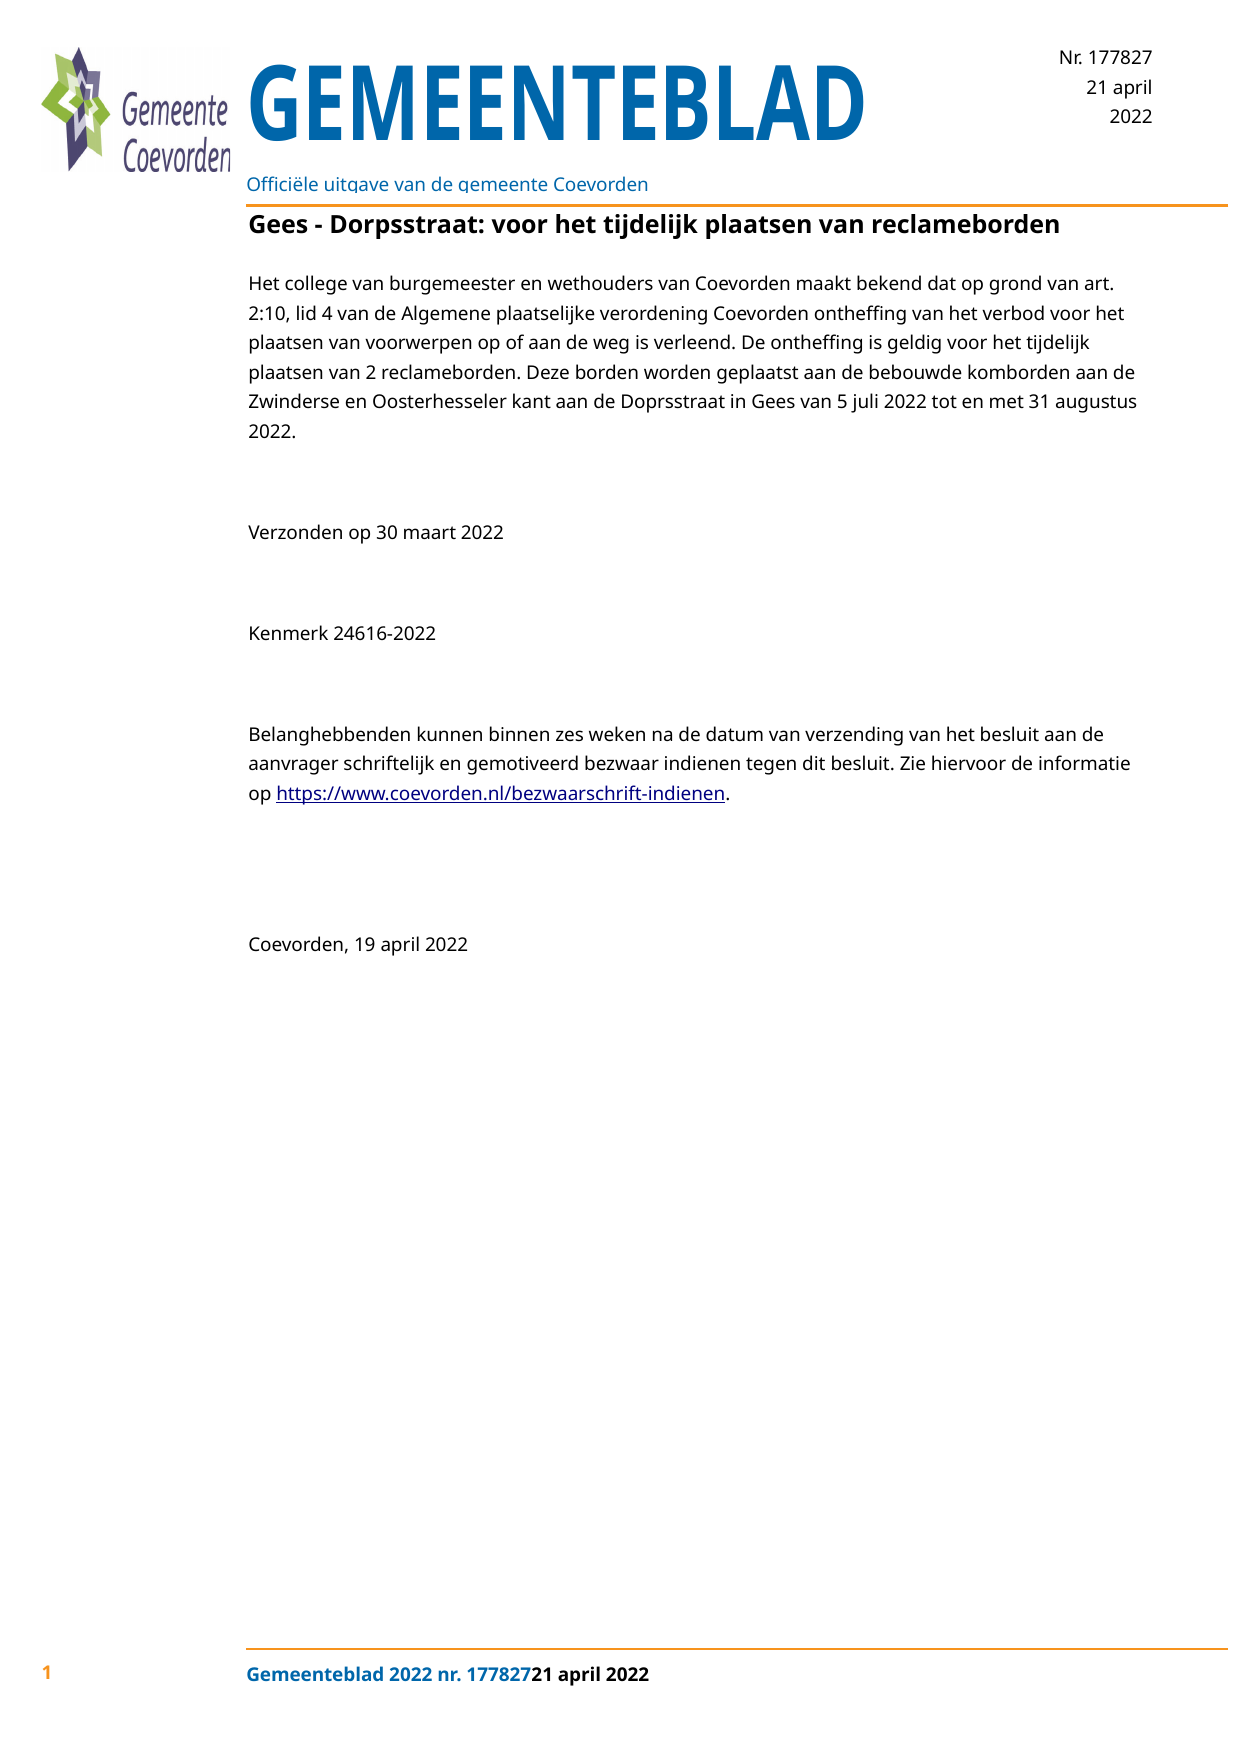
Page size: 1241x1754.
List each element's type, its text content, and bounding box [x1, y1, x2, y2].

text Verzonden op 30 maart 2022 [248, 519, 1152, 545]
text Kenmerk 24616-2022 [248, 620, 1152, 646]
text Het college van burgemeester en wethouders van Coevorden maakt bekend dat op grond van art. 2:10, lid 4 van de Algemene plaatselijke verordening Coevorden ontheffing van het verbod voor het plaatsen van voorwerpen op of aan de weg is verleend. De ontheffing is geldig voor het tijdelijk plaatsen van 2 reclameborden. Deze borden worden geplaatst aan de bebouwde komborden aan de Zwinderse en Oosterhesseler kant aan de Doprsstraat in Gees van 5 juli 2022 tot en met 31 augustus 2022. [248, 270, 1152, 444]
text Gees - Dorpsstraat: voor het tijdelijk plaatsen van reclameborden [248, 207, 1152, 241]
text Coevorden, 19 april 2022 [248, 931, 1152, 957]
text Belanghebbenden kunnen binnen zes weken na de datum van verzending van het besluit aan de aanvrager schriftelijk en gemotiveerd bezwaar indienen tegen dit besluit. Zie hiervoor de informatie op https://www.coevorden.nl/bezwaarschrift-indienen. [248, 721, 1152, 806]
picture [41, 47, 231, 172]
